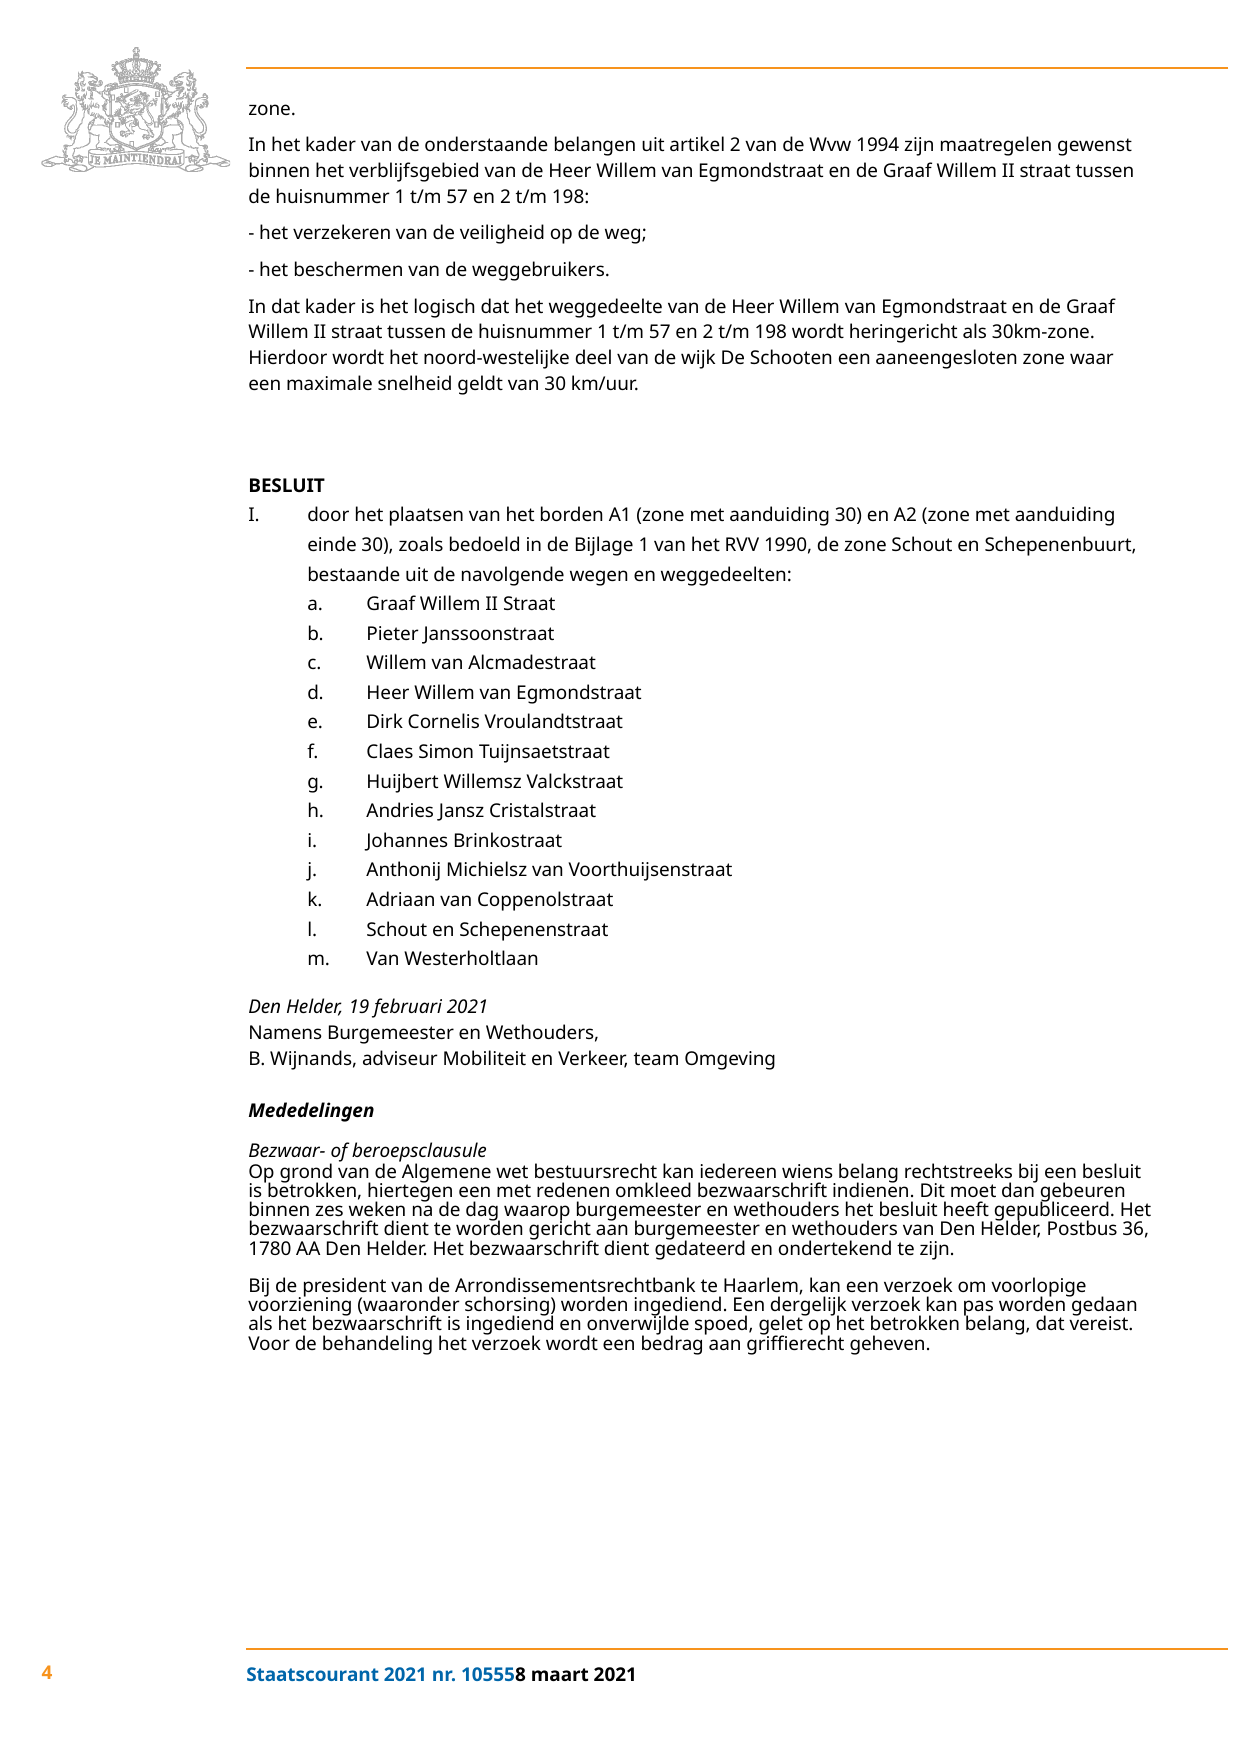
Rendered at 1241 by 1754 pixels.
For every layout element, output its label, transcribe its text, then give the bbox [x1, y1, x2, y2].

text In dat kader is het logisch dat het weggedeelte van de Heer Willem van Egmondstraat en de Graaf Willem II straat tussen de huisnummer 1 t/m 57 en 2 t/m 198 wordt heringericht als 30km-zone. Hierdoor wordt het noord-westelijke deel van de wijk De Schooten een aaneengesloten zone waar een maximale snelheid geldt van 30 km/uur. [248, 293, 1152, 396]
text Mededelingen [248, 1098, 1152, 1123]
text BESLUIT [248, 472, 1152, 498]
text B. Wijnands, adviseur Mobiliteit en Verkeer, team Omgeving [248, 1045, 1152, 1070]
text Namens Burgemeester en Wethouders, [248, 1019, 1152, 1045]
text zone. [248, 95, 1152, 121]
text - het beschermen van de weggebruikers. [248, 256, 1152, 282]
list Schout en Schepenenstraat [307, 916, 1152, 942]
list Anthonij Michielsz van Voorthuijsenstraat [307, 857, 1152, 882]
list door het plaatsen van het borden A1 (zone met aanduiding 30) en A2 (zone met aanduiding einde 30), zoals bedoeld in de Bijlage 1 van het RVV 1990, de zone Schout en Schepenenbuurt, bestaande uit de navolgende wegen en weggedeelten: [248, 502, 1152, 587]
picture [41, 47, 231, 172]
list Dirk Cornelis Vroulandtstraat [307, 709, 1152, 734]
text Bij de president van de Arrondissementsrechtbank te Haarlem, kan een verzoek om voorlopige voorziening (waaronder schorsing) worden ingediend. Een dergelijk verzoek kan pas worden gedaan als het bezwaarschrift is ingediend en onverwijlde spoed, gelet op het betrokken belang, dat vereist. Voor de behandeling het verzoek wordt een bedrag aan griffierecht geheven. [248, 1277, 1152, 1354]
text Bezwaar- of beroepsclausule [248, 1137, 1152, 1163]
list Willem van Alcmadestraat [307, 649, 1152, 675]
text Den Helder, 19 februari 2021 [248, 993, 1152, 1019]
list Pieter Janssoonstraat [307, 620, 1152, 646]
list Heer Willem van Egmondstraat [307, 679, 1152, 705]
text In het kader van de onderstaande belangen uit artikel 2 van de Wvw 1994 zijn maatregelen gewenst binnen het verblijfsgebied van de Heer Willem van Egmondstraat en de Graaf Willem II straat tussen de huisnummer 1 t/m 57 en 2 t/m 198: [248, 131, 1152, 209]
list Van Westerholtlaan [307, 945, 1152, 971]
text Op grond van de Algemene wet bestuursrecht kan iedereen wiens belang rechtstreeks bij een besluit is betrokken, hiertegen een met redenen omkleed bezwaarschrift indienen. Dit moet dan gebeuren binnen zes weken na de dag waarop burgemeester en wethouders het besluit heeft gepubliceerd. Het bezwaarschrift dient te worden gericht aan burgemeester en wethouders van Den Helder, Postbus 36, 1780 AA Den Helder. Het bezwaarschrift dient gedateerd en ondertekend te zijn. [248, 1163, 1152, 1259]
list Adriaan van Coppenolstraat [307, 886, 1152, 912]
list Andries Jansz Cristalstraat [307, 797, 1152, 823]
list Claes Simon Tuijnsaetstraat [307, 738, 1152, 764]
list Graaf Willem II Straat [307, 590, 1152, 616]
list Johannes Brinkostraat [307, 827, 1152, 853]
text - het verzekeren van de veiligheid op de weg; [248, 219, 1152, 245]
list Huijbert Willemsz Valckstraat [307, 768, 1152, 794]
